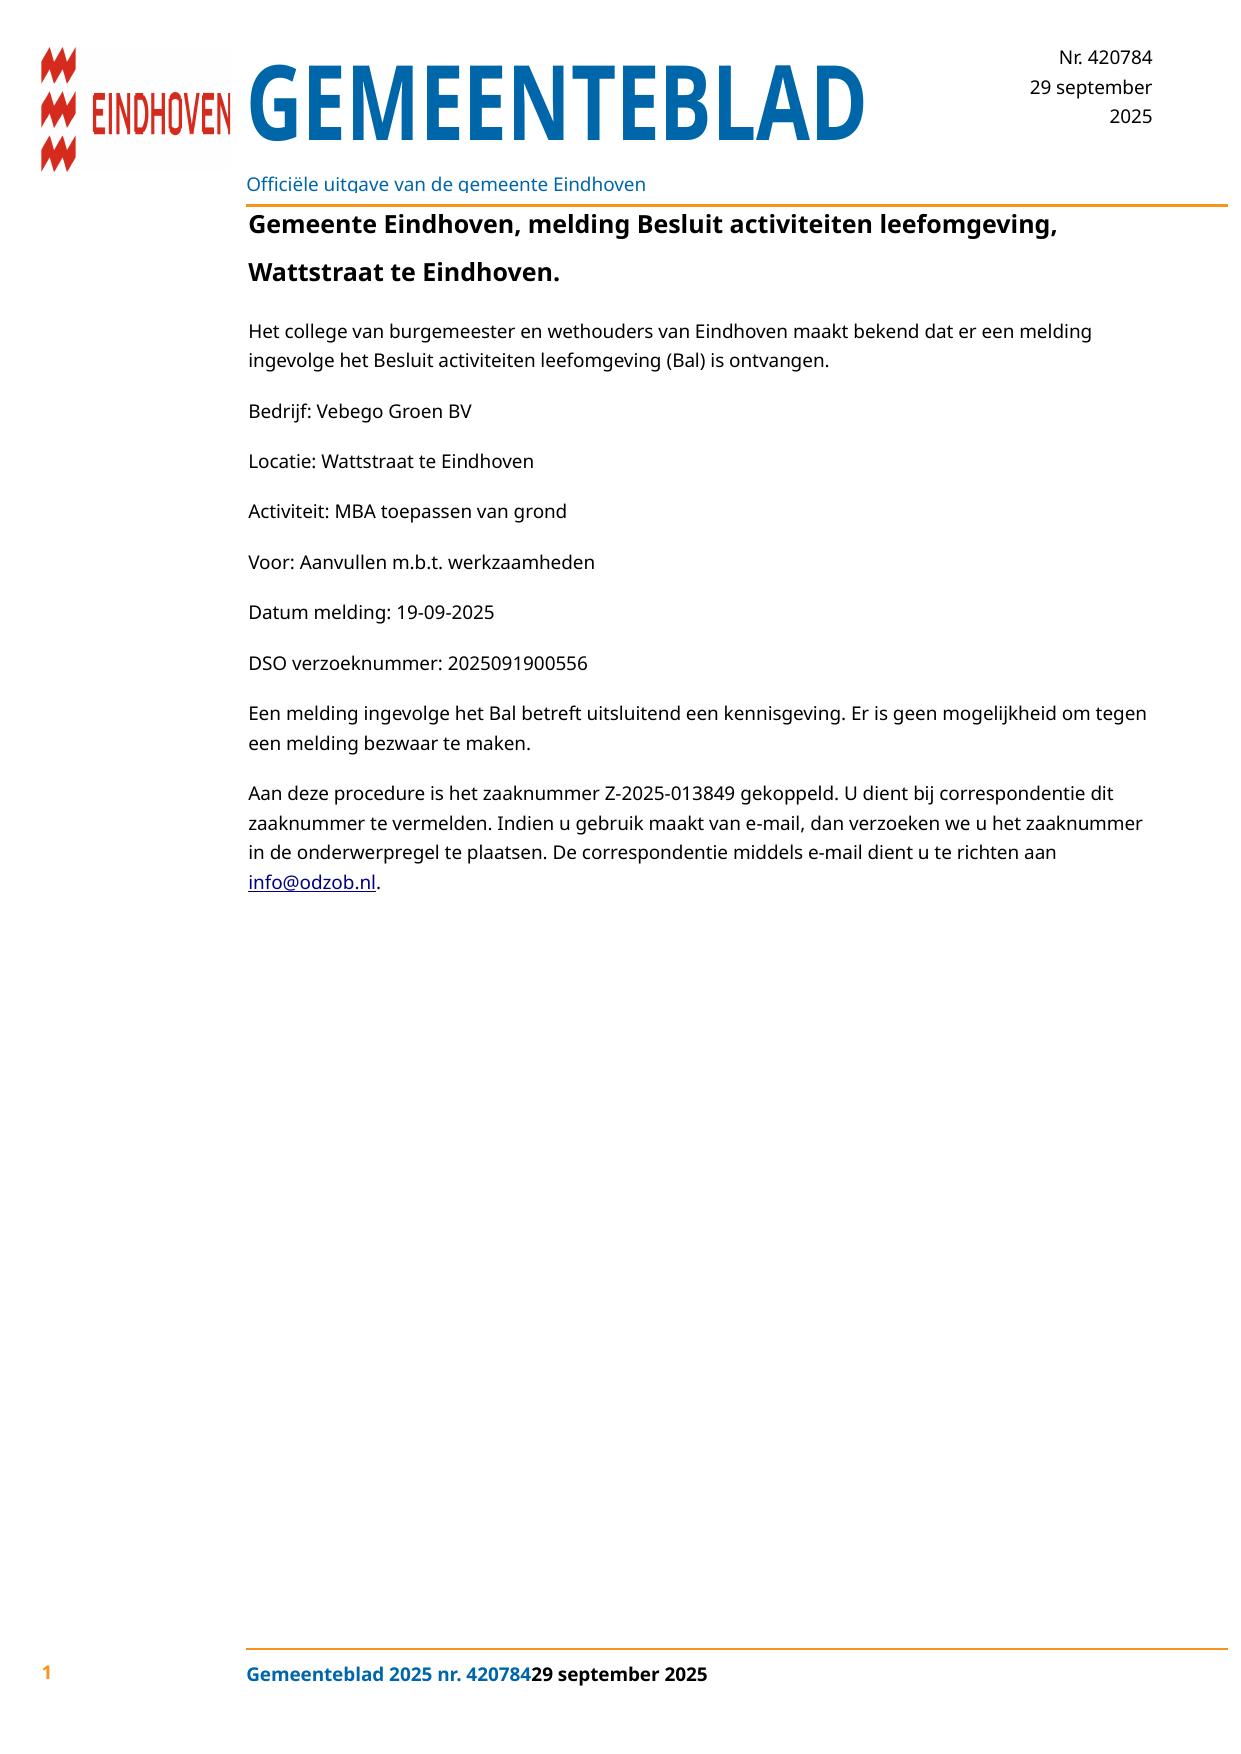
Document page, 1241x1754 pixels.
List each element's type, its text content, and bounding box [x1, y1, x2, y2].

text Het college van burgemeester en wethouders van Eindhoven maakt bekend dat er een melding ingevolge het Besluit activiteiten leefomgeving (Bal) is ontvangen. [248, 318, 1152, 373]
text Locatie: Wattstraat te Eindhoven [248, 448, 1152, 474]
picture [41, 47, 231, 172]
text Gemeente Eindhoven, melding Besluit activiteiten leefomgeving, Wattstraat te Eindhoven. [248, 207, 1152, 288]
text Activiteit: MBA toepassen van grond [248, 499, 1152, 524]
text Aan deze procedure is het zaaknummer Z-2025-013849 gekoppeld. U dient bij correspondentie dit zaaknummer te vermelden. Indien u gebruik maakt van e-mail, dan verzoeken we u het zaaknummer in de onderwerpregel te plaatsen. De correspondentie middels e-mail dient u te richten aan info@odzob.nl. [248, 780, 1152, 895]
text Voor: Aanvullen m.b.t. werkzaamheden [248, 549, 1152, 575]
text DSO verzoeknummer: 2025091900556 [248, 650, 1152, 676]
text Bedrijf: Vebego Groen BV [248, 398, 1152, 424]
text Datum melding: 19-09-2025 [248, 599, 1152, 625]
text Een melding ingevolge het Bal betreft uitsluitend een kennisgeving. Er is geen mogelijkheid om tegen een melding bezwaar te maken. [248, 700, 1152, 756]
